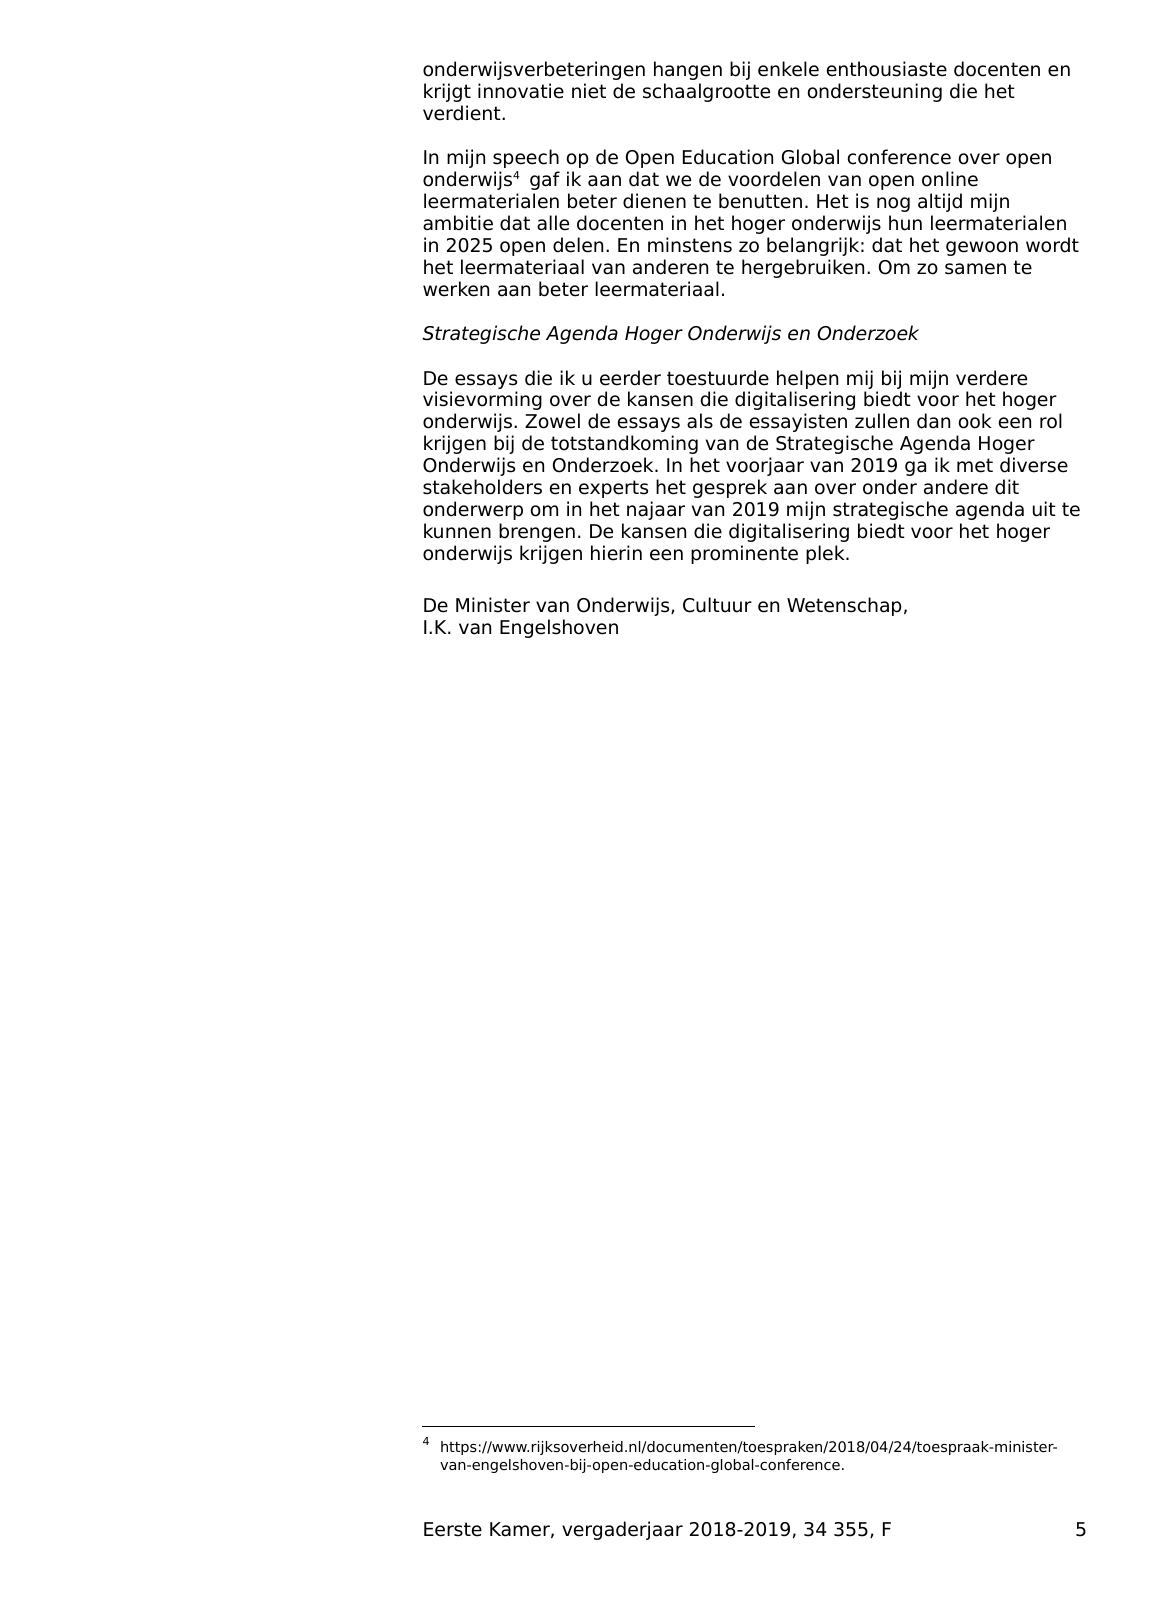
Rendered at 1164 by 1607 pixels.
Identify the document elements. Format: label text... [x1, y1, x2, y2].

text https://www.rijksoverheid.nl/documenten/toespraken/2018/04/24/toespraak-minister-van-engelshoven-bij-open-education-global-conference. [422, 1435, 1087, 1474]
text In mijn speech op de Open Education Global conference over open onderwijs gaf ik aan dat we de voordelen van open online leermaterialen beter dienen te benutten. Het is nog altijd mijn ambitie dat alle docenten in het hoger onderwijs hun leermaterialen in 2025 open delen. En minstens zo belangrijk: dat het gewoon wordt het leermateriaal van anderen te hergebruiken. Om zo samen te werken aan beter leermateriaal. [422, 147, 1087, 301]
text De essays die ik u eerder toestuurde helpen mij bij mijn verdere visievorming over de kansen die digitalisering biedt voor het hoger onderwijs. Zowel de essays als de essayisten zullen dan ook een rol krijgen bij de totstandkoming van de Strategische Agenda Hoger Onderwijs en Onderzoek. In het voorjaar van 2019 ga ik met diverse stakeholders en experts het gesprek aan over onder andere dit onderwerp om in het najaar van 2019 mijn strategische agenda uit te kunnen brengen. De kansen die digitalisering biedt voor het hoger onderwijs krijgen hierin een prominente plek. [422, 367, 1087, 565]
subtitle Strategische Agenda Hoger Onderwijs en Onderzoek [422, 323, 1087, 345]
text onderwijsverbeteringen hangen bij enkele enthousiaste docenten en krijgt innovatie niet de schaalgrootte en ondersteuning die het verdient. [422, 59, 1087, 125]
text De Minister van Onderwijs, Cultuur en Wetenschap, I.K. van Engelshoven [422, 595, 1087, 639]
